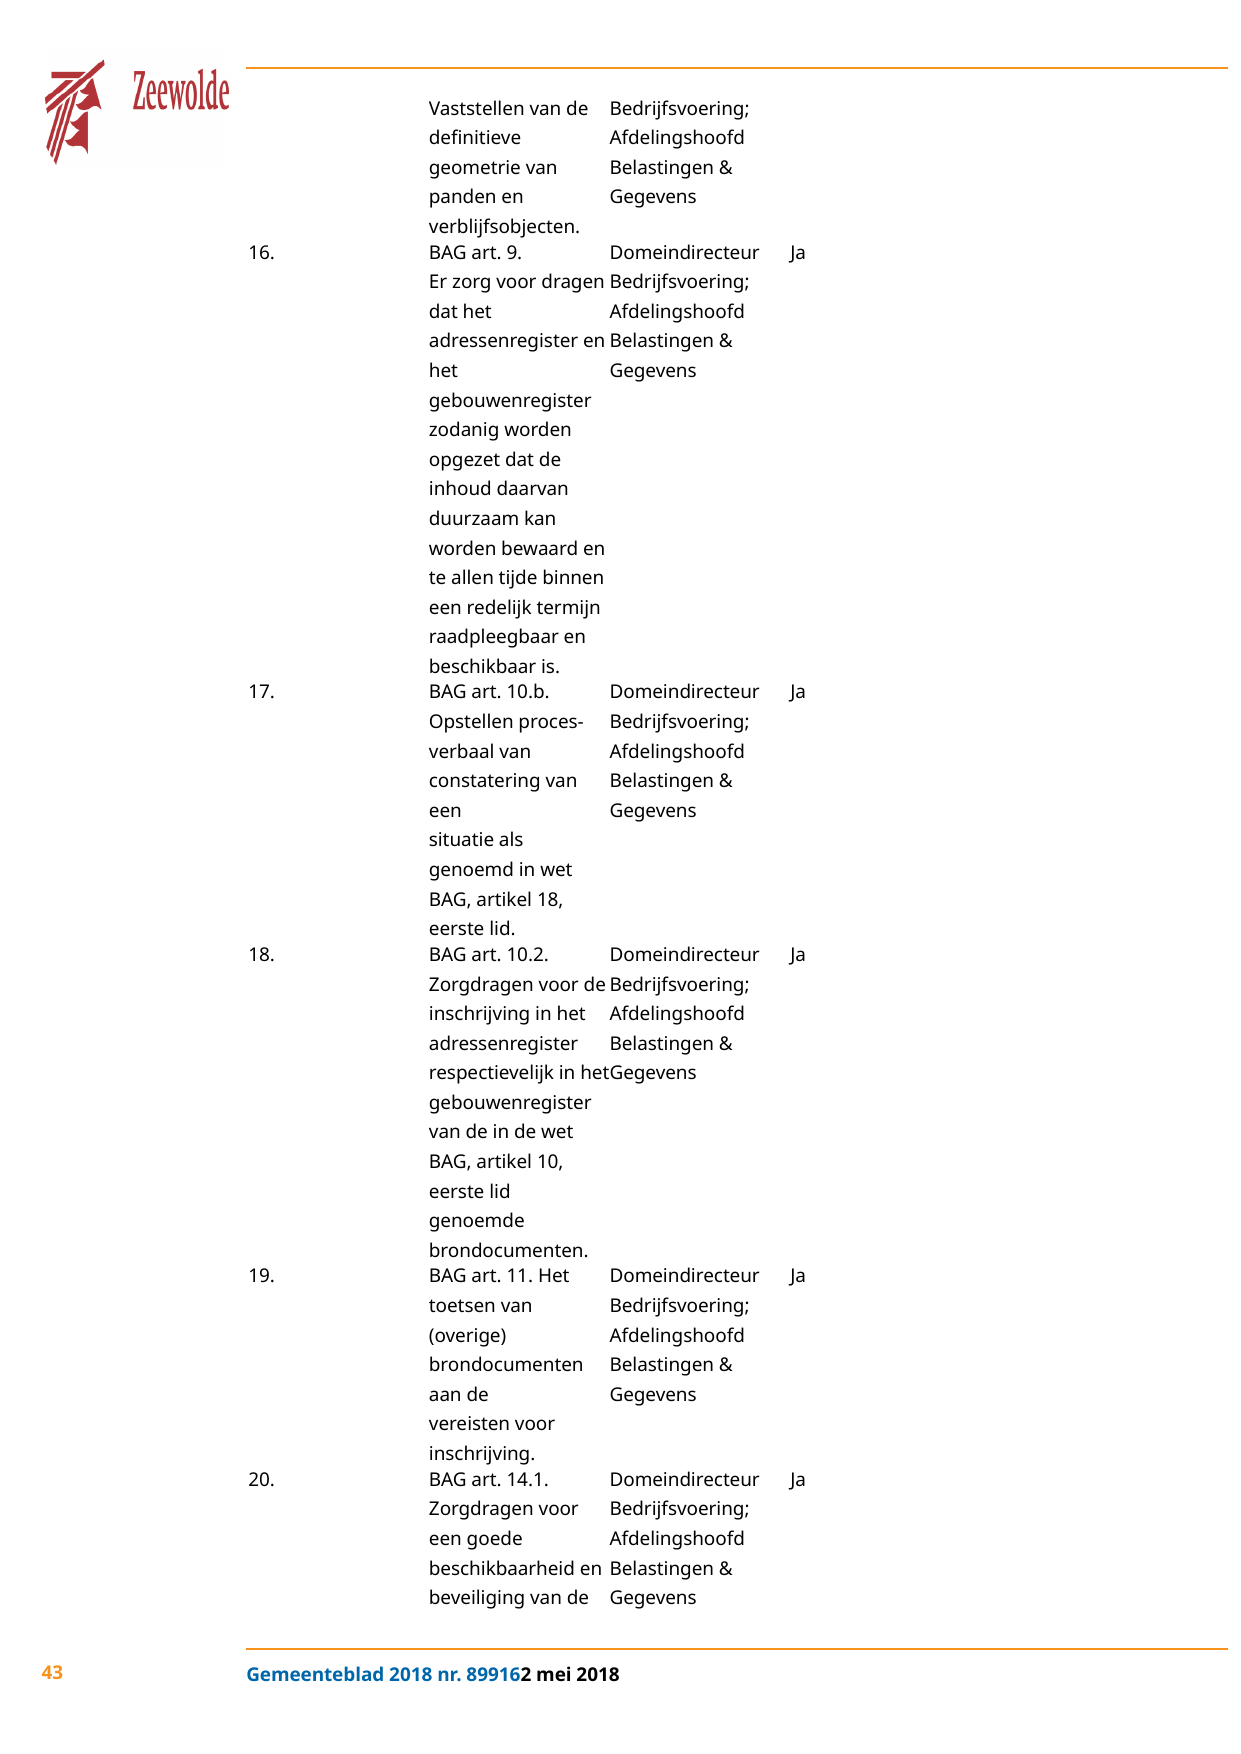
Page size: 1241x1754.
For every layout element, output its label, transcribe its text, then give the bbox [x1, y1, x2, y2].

table_cell Ja [790, 239, 971, 679]
table_header [971, 95, 1152, 239]
table_cell 17. [248, 679, 429, 941]
table_header Vaststellen van de definitieve geometrie van panden en verblijfsobjecten. [429, 95, 609, 239]
table_cell Ja [790, 1263, 971, 1466]
table_cell BAG art. 9. Er zorg voor dragen dat het adressenregister en het gebouwenregister zodanig worden opgezet dat de inhoud daarvan duurzaam kan worden bewaard en te allen tijde binnen een redelijk termijn raadpleegbaar en beschikbaar is. [429, 239, 609, 679]
table_cell [971, 1263, 1152, 1466]
table_cell [971, 1466, 1152, 1610]
table_cell Ja [790, 941, 971, 1263]
table_cell BAG art. 10.2. Zorgdragen voor de inschrijving in het adressenregister respectievelijk in het gebouwenregister van de in de wet BAG, artikel 10, eerste lid genoemde brondocumenten. [429, 941, 609, 1263]
table_cell 16. [248, 239, 429, 679]
table_cell Ja [790, 679, 971, 941]
table_cell [971, 679, 1152, 941]
table_cell Domeindirecteur Bedrijfsvoering; Afdelingshoofd Belastingen & Gegevens [609, 679, 790, 941]
table_cell 20. [248, 1466, 429, 1610]
table_cell [971, 941, 1152, 1263]
picture [41, 47, 231, 172]
table_cell [971, 239, 1152, 679]
table_cell Domeindirecteur Bedrijfsvoering; Afdelingshoofd Belastingen & Gegevens [609, 1263, 790, 1466]
table_cell Domeindirecteur Bedrijfsvoering; Afdelingshoofd Belastingen & Gegevens [609, 941, 790, 1263]
table_cell Domeindirecteur Bedrijfsvoering; Afdelingshoofd Belastingen & Gegevens [609, 239, 790, 679]
table_header [248, 95, 429, 239]
table_header [790, 95, 971, 239]
table_cell BAG art. 10.b. Opstellen proces-verbaal van constatering van een situatie als genoemd in wet BAG, artikel 18, eerste lid. [429, 679, 609, 941]
table_cell Domeindirecteur Bedrijfsvoering; Afdelingshoofd Belastingen & Gegevens [609, 1466, 790, 1610]
table_cell BAG art. 11. Het toetsen van (overige) brondocumenten aan de vereisten voor inschrijving. [429, 1263, 609, 1466]
table_cell Ja [790, 1466, 971, 1610]
table_header Bedrijfsvoering; Afdelingshoofd Belastingen & Gegevens [609, 95, 790, 239]
table_cell 19. [248, 1263, 429, 1466]
table_cell BAG art. 14.1. Zorgdragen voor een goede beschikbaarheid en beveiliging van de [429, 1466, 609, 1610]
table_cell 18. [248, 941, 429, 1263]
